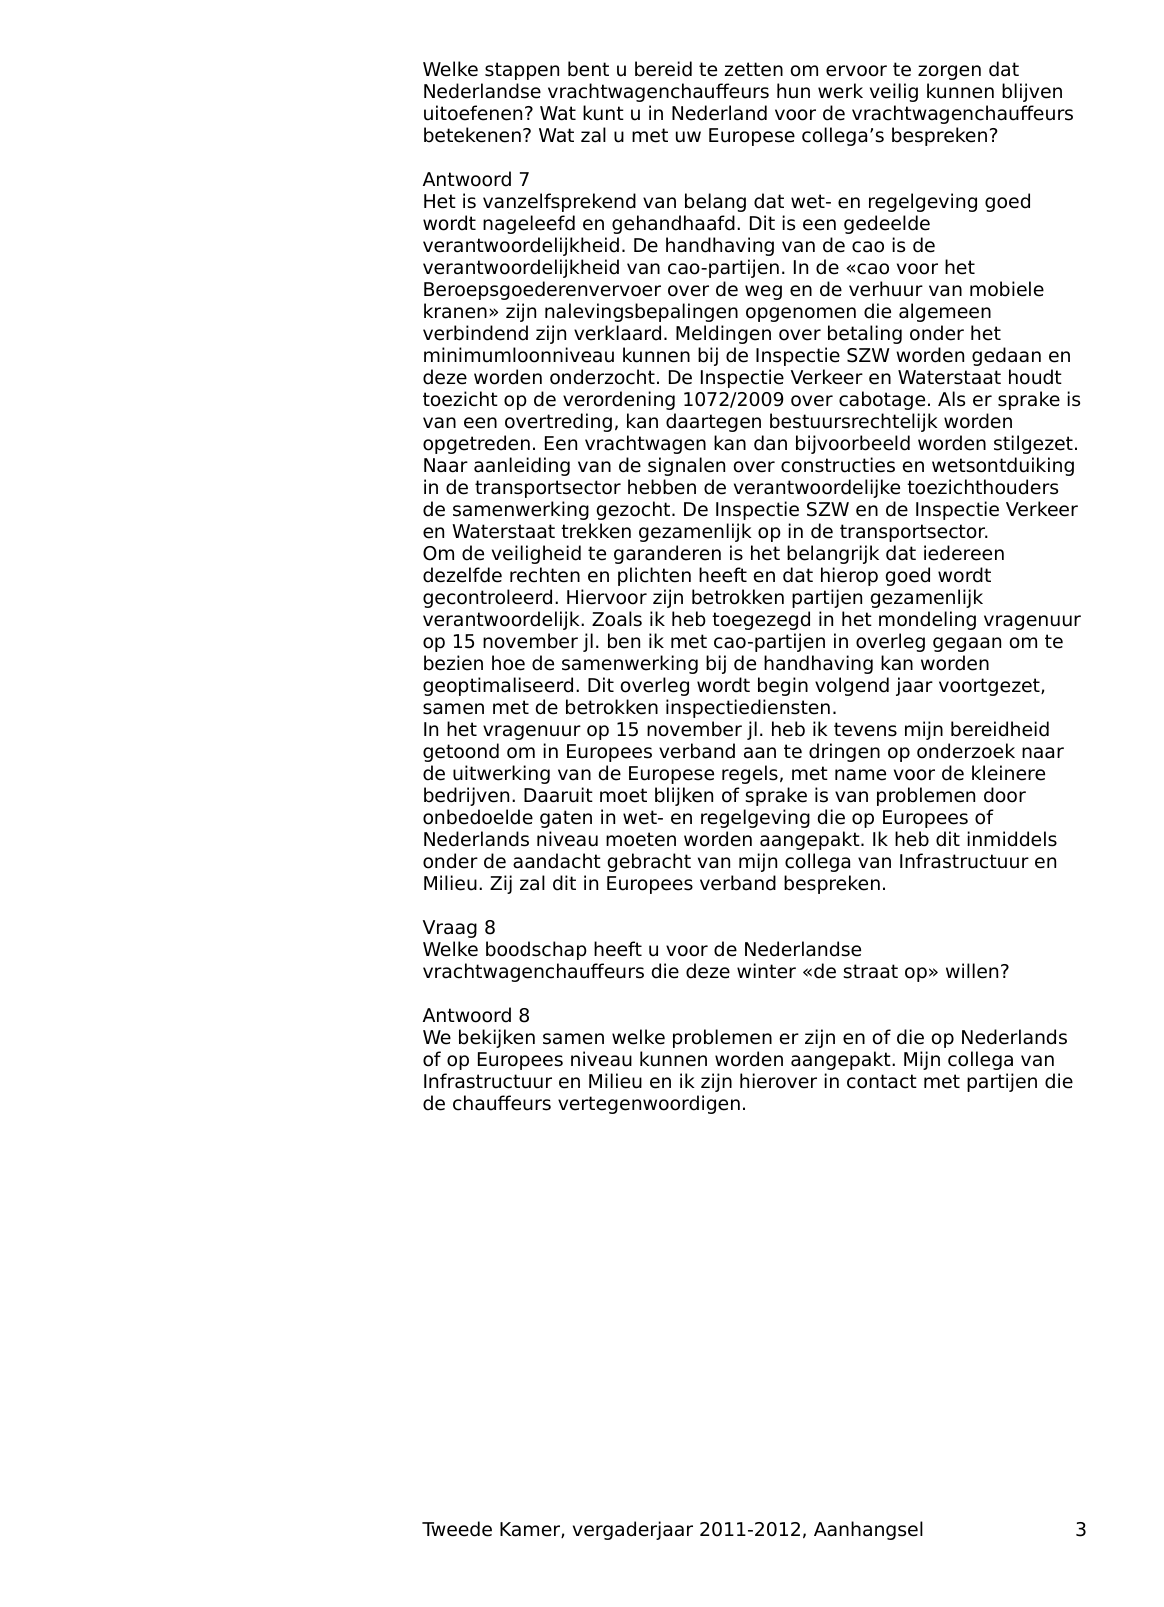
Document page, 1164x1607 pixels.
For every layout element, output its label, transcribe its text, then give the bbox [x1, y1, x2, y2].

text Antwoord 7 [422, 169, 1087, 191]
text Vraag 8 [422, 917, 1087, 939]
text In het vragenuur op 15 november jl. heb ik tevens mijn bereidheid getoond om in Europees verband aan te dringen op onderzoek naar de uitwerking van de Europese regels, met name voor de kleinere bedrijven. Daaruit moet blijken of sprake is van problemen door onbedoelde gaten in wet- en regelgeving die op Europees of Nederlands niveau moeten worden aangepakt. Ik heb dit inmiddels onder de aandacht gebracht van mijn collega van Infrastructuur en Milieu. Zij zal dit in Europees verband bespreken. [422, 719, 1087, 894]
text Het is vanzelfsprekend van belang dat wet- en regelgeving goed wordt nageleefd en gehandhaafd. Dit is een gedeelde verantwoordelijkheid. De handhaving van de cao is de verantwoordelijkheid van cao-partijen. In de «cao voor het Beroepsgoederenvervoer over de weg en de verhuur van mobiele kranen» zijn nalevingsbepalingen opgenomen die algemeen verbindend zijn verklaard. Meldingen over betaling onder het minimumloonniveau kunnen bij de Inspectie SZW worden gedaan en deze worden onderzocht. De Inspectie Verkeer en Waterstaat houdt toezicht op de verordening 1072/2009 over cabotage. Als er sprake is van een overtreding, kan daartegen bestuursrechtelijk worden opgetreden. Een vrachtwagen kan dan bijvoorbeeld worden stilgezet. [422, 191, 1087, 455]
text Antwoord 8 [422, 1005, 1087, 1027]
text Naar aanleiding van de signalen over constructies en wetsontduiking in de transportsector hebben de verantwoordelijke toezichthouders de samenwerking gezocht. De Inspectie SZW en de Inspectie Verkeer en Waterstaat trekken gezamenlijk op in de transportsector. [422, 455, 1087, 543]
text Welke stappen bent u bereid te zetten om ervoor te zorgen dat Nederlandse vrachtwagenchauffeurs hun werk veilig kunnen blijven uitoefenen? Wat kunt u in Nederland voor de vrachtwagenchauffeurs betekenen? Wat zal u met uw Europese collega’s bespreken? [422, 59, 1087, 147]
text We bekijken samen welke problemen er zijn en of die op Nederlands of op Europees niveau kunnen worden aangepakt. Mijn collega van Infrastructuur en Milieu en ik zijn hierover in contact met partijen die de chauffeurs vertegenwoordigen. [422, 1027, 1087, 1115]
text Om de veiligheid te garanderen is het belangrijk dat iedereen dezelfde rechten en plichten heeft en dat hierop goed wordt gecontroleerd. Hiervoor zijn betrokken partijen gezamenlijk verantwoordelijk. Zoals ik heb toegezegd in het mondeling vragenuur op 15 november jl. ben ik met cao-partijen in overleg gegaan om te bezien hoe de samenwerking bij de handhaving kan worden geoptimaliseerd. Dit overleg wordt begin volgend jaar voortgezet, samen met de betrokken inspectiediensten. [422, 543, 1087, 719]
text Welke boodschap heeft u voor de Nederlandse vrachtwagenchauffeurs die deze winter «de straat op» willen? [422, 939, 1087, 983]
